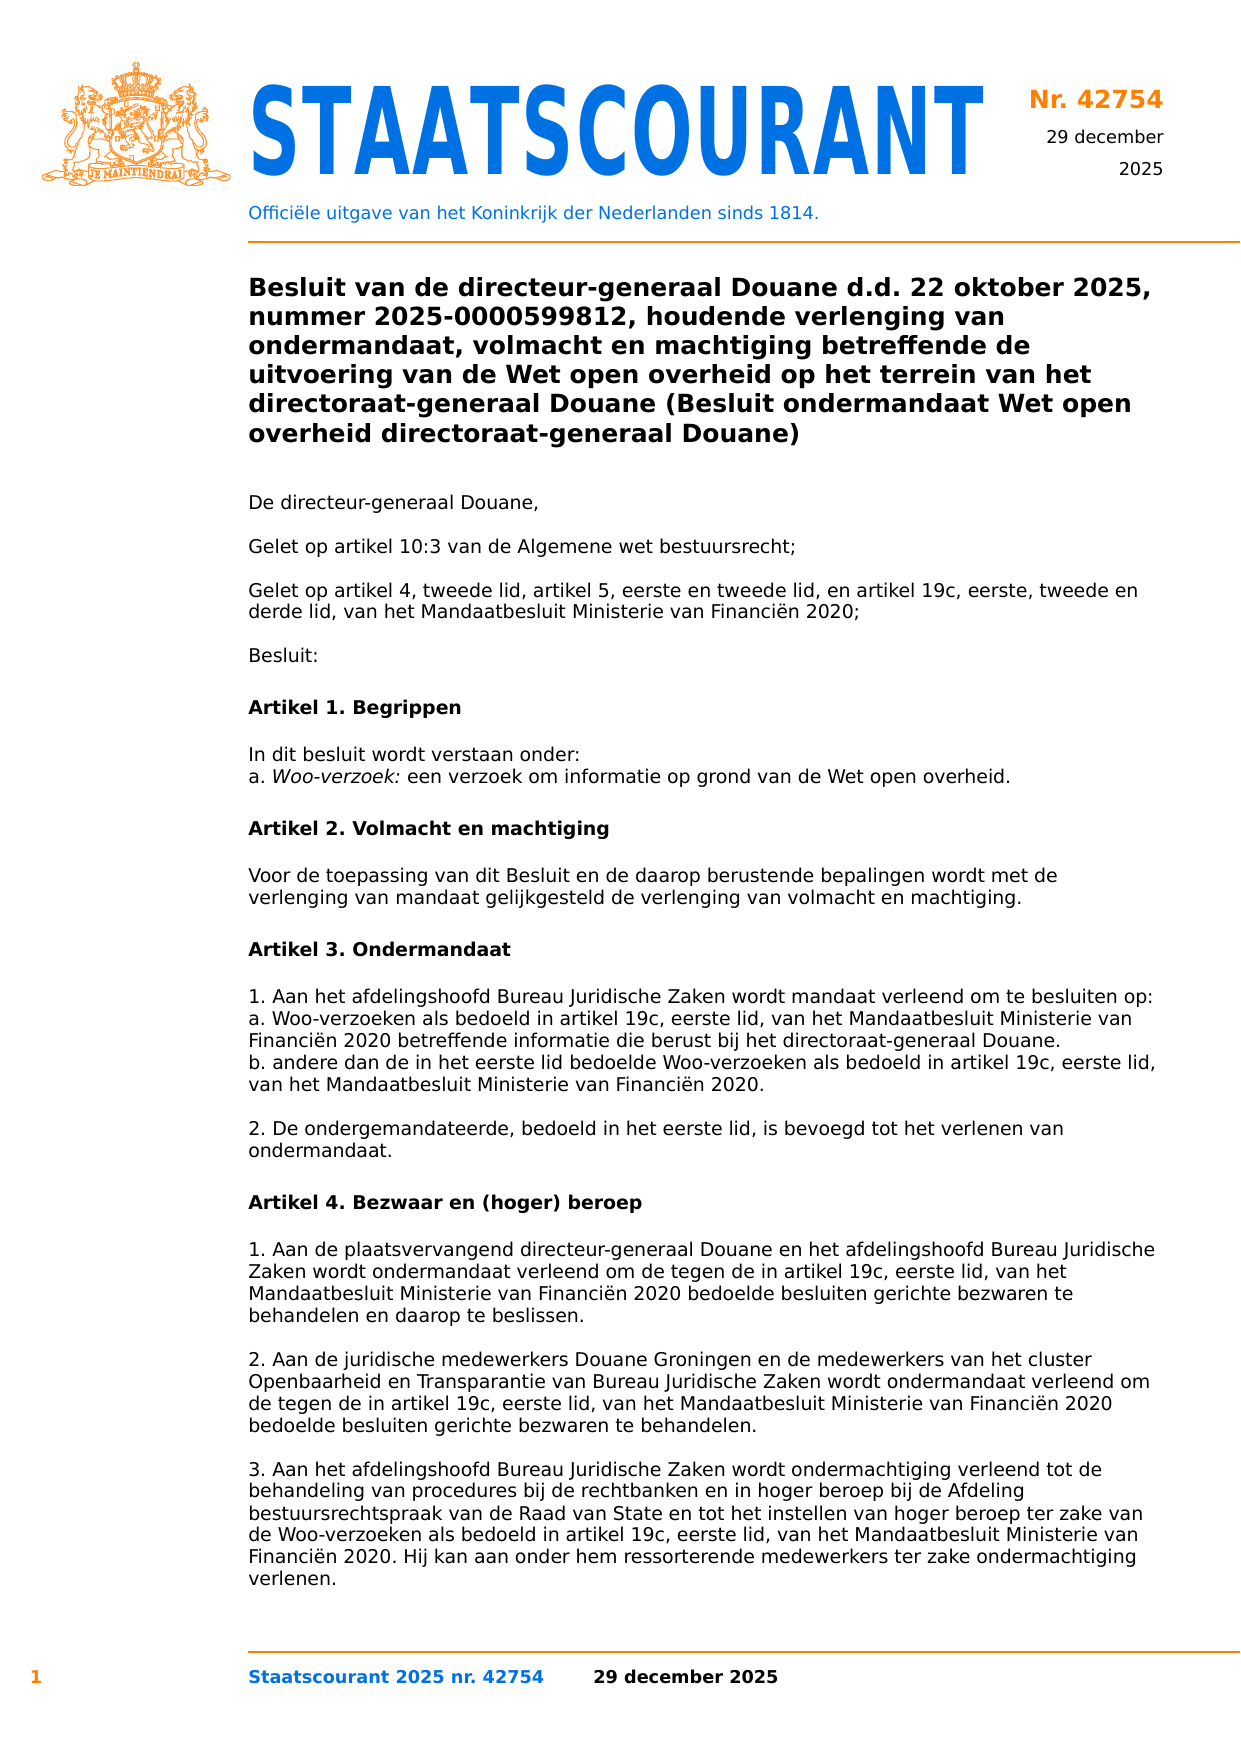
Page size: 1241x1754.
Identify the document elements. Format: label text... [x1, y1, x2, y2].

text Gelet op artikel 10:3 van de Algemene wet bestuursrecht; [248, 536, 1163, 558]
text Voor de toepassing van dit Besluit en de daarop berustende bepalingen wordt met de verlenging van mandaat gelijkgesteld de verlenging van volmacht en machtiging. [248, 865, 1163, 909]
table_header STAATSCOURANT [248, 62, 998, 203]
table_header Nr. 42754 [998, 62, 1240, 121]
text De directeur-generaal Douane, [248, 492, 1163, 514]
text Gelet op artikel 4, tweede lid, artikel 5, eerste en tweede lid, en artikel 19c, eerste, tweede en derde lid, van het Mandaatbesluit Ministerie van Financiën 2020; [248, 579, 1163, 623]
text 1. Aan het afdelingshoofd Bureau Juridische Zaken wordt mandaat verleend om te besluiten op: [248, 986, 1163, 1008]
subtitle Besluit van de directeur-generaal Douane d.d. 22 oktober 2025, nummer 2025-0000599812, houdende verlenging van ondermandaat, volmacht en machtiging betreffende de uitvoering van de Wet open overheid op het terrein van het directoraat-generaal Douane (Besluit ondermandaat Wet open overheid directoraat-generaal Douane) [248, 273, 1163, 448]
table_cell Officiële uitgave van het Koninkrijk der Nederlanden sinds 1814. [248, 203, 1240, 241]
subtitle Artikel 3. Ondermandaat [248, 939, 1163, 961]
text Besluit: [248, 645, 1163, 667]
text a. Woo-verzoek: een verzoek om informatie op grond van de Wet open overheid. [248, 766, 1163, 788]
subtitle Artikel 2. Volmacht en machtiging [248, 818, 1163, 840]
subtitle Artikel 4. Bezwaar en (hoger) beroep [248, 1192, 1163, 1214]
table_header [25, 62, 248, 241]
text 2. Aan de juridische medewerkers Douane Groningen en de medewerkers van het cluster Openbaarheid en Transparantie van Bureau Juridische Zaken wordt ondermandaat verleend om de tegen de in artikel 19c, eerste lid, van het Mandaatbesluit Ministerie van Financiën 2020 bedoelde besluiten gerichte bezwaren te behandelen. [248, 1349, 1163, 1437]
picture [41, 62, 231, 186]
table_cell 29 december [998, 121, 1240, 153]
text 2. De ondergemandateerde, bedoeld in het eerste lid, is bevoegd tot het verlenen van ondermandaat. [248, 1118, 1163, 1162]
table_cell 2025 [998, 153, 1240, 203]
text In dit besluit wordt verstaan onder: [248, 744, 1163, 766]
text 3. Aan het afdelingshoofd Bureau Juridische Zaken wordt ondermachtiging verleend tot de behandeling van procedures bij de rechtbanken en in hoger beroep bij de Afdeling bestuursrechtspraak van de Raad van State en tot het instellen van hoger beroep ter zake van de Woo-verzoeken als bedoeld in artikel 19c, eerste lid, van het Mandaatbesluit Ministerie van Financiën 2020. Hij kan aan onder hem ressorterende medewerkers ter zake ondermachtiging verlenen. [248, 1458, 1163, 1590]
text b. andere dan de in het eerste lid bedoelde Woo-verzoeken als bedoeld in artikel 19c, eerste lid, van het Mandaatbesluit Ministerie van Financiën 2020. [248, 1052, 1163, 1096]
subtitle Artikel 1. Begrippen [248, 697, 1163, 719]
text a. Woo-verzoeken als bedoeld in artikel 19c, eerste lid, van het Mandaatbesluit Ministerie van Financiën 2020 betreffende informatie die berust bij het directoraat-generaal Douane. [248, 1008, 1163, 1052]
text 1. Aan de plaatsvervangend directeur-generaal Douane en het afdelingshoofd Bureau Juridische Zaken wordt ondermandaat verleend om de tegen de in artikel 19c, eerste lid, van het Mandaatbesluit Ministerie van Financiën 2020 bedoelde besluiten gerichte bezwaren te behandelen en daarop te beslissen. [248, 1239, 1163, 1327]
